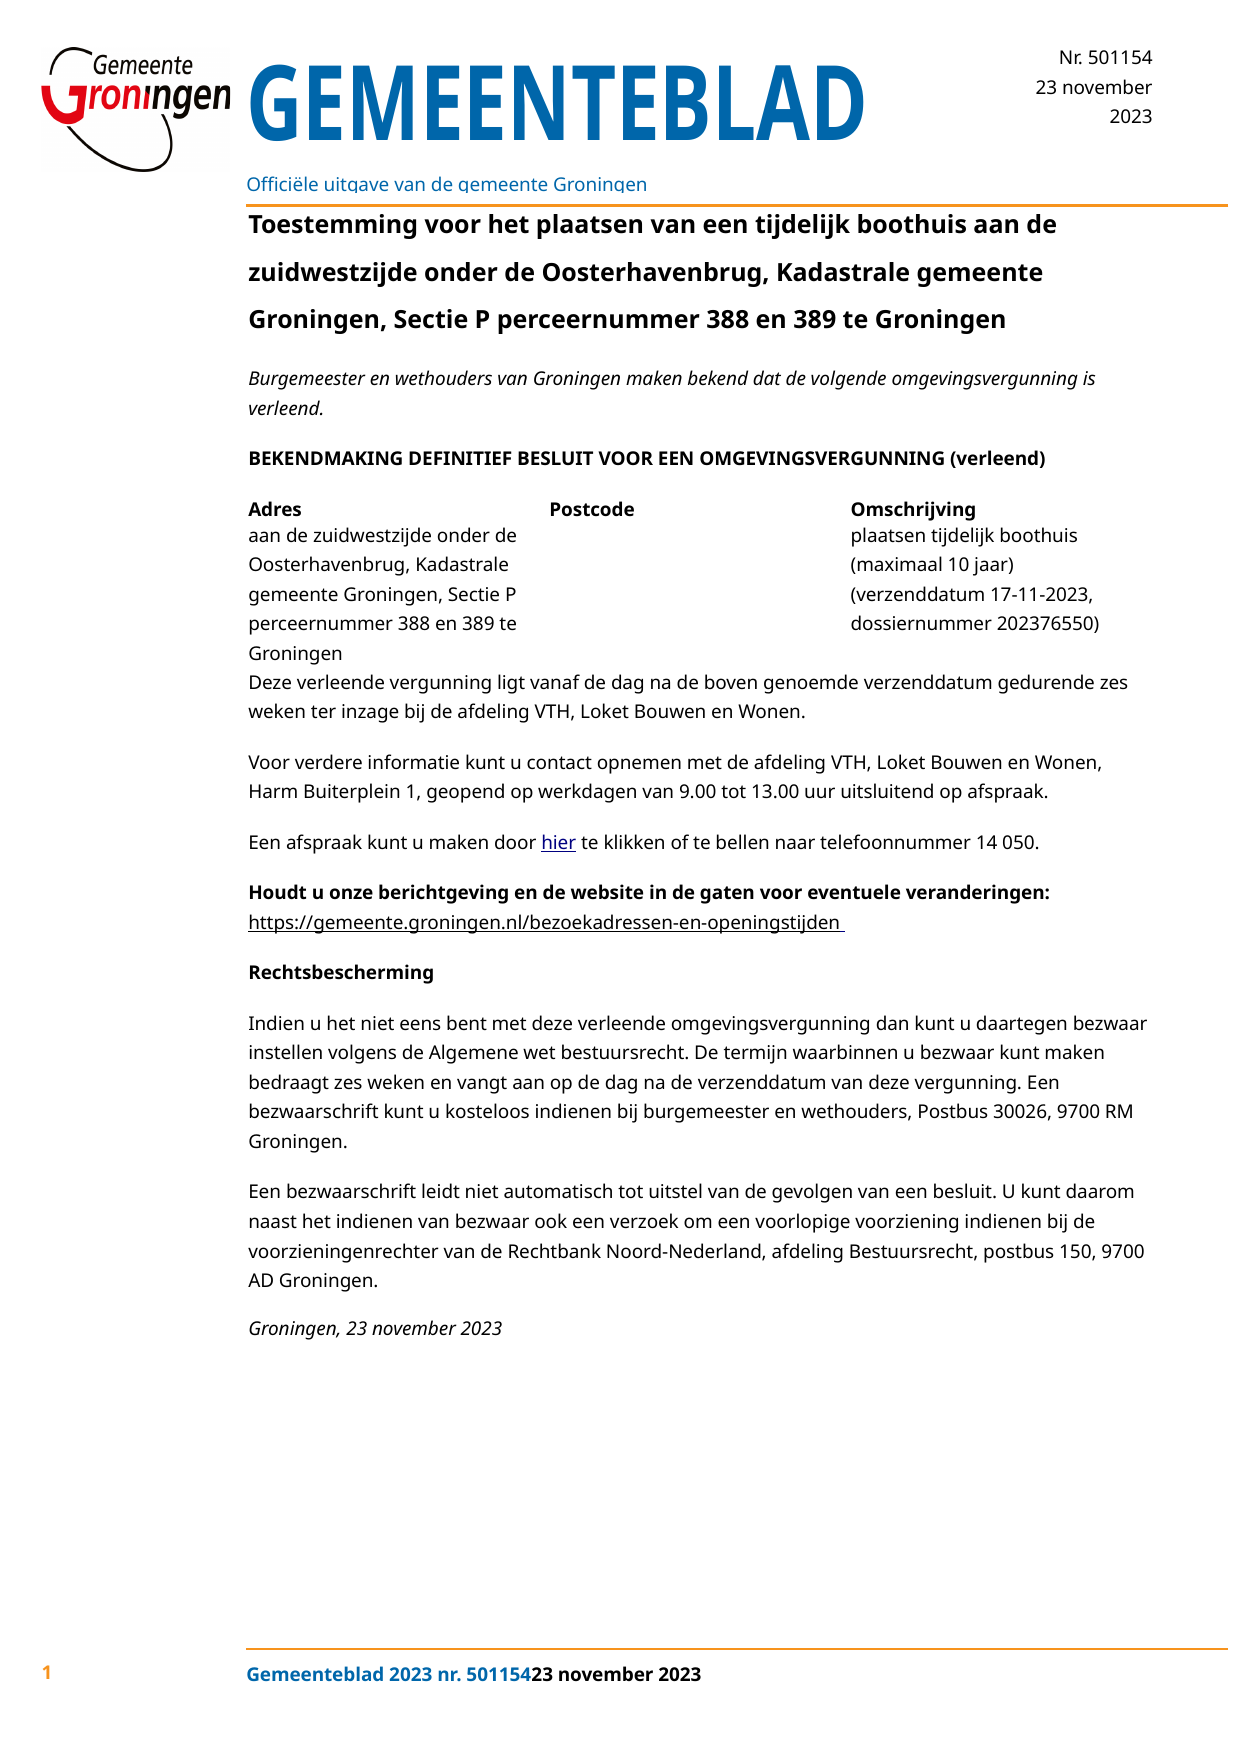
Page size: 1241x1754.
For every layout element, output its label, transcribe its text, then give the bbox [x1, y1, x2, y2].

text Toestemming voor het plaatsen van een tijdelijk boothuis aan de zuidwestzijde onder de Oosterhavenbrug, Kadastrale gemeente Groningen, Sectie P perceernummer 388 en 389 te Groningen [248, 207, 1152, 336]
text Indien u het niet eens bent met deze verleende omgevingsvergunning dan kunt u daartegen bezwaar instellen volgens de Algemene wet bestuursrecht. De termijn waarbinnen u bezwaar kunt maken bedraagt zes weken en vangt aan op de dag na de verzenddatum van deze vergunning. Een bezwaarschrift kunt u kosteloos indienen bij burgemeester en wethouders, Postbus 30026, 9700 RM Groningen. [248, 1010, 1152, 1154]
table_cell aan de zuidwestzijde onder de Oosterhavenbrug, Kadastrale gemeente Groningen, Sectie P perceernummer 388 en 389 te Groningen [248, 522, 549, 666]
table_header Postcode [549, 496, 850, 522]
text BEKENDMAKING DEFINITIEF BESLUIT VOOR EEN OMGEVINGSVERGUNNING (verleend) [248, 446, 1152, 471]
text Een afspraak kunt u maken door hier te klikken of te bellen naar telefoonnummer 14 050. [248, 829, 1152, 855]
text Deze verleende vergunning ligt vanaf de dag na de boven genoemde verzenddatum gedurende zes weken ter inzage bij de afdeling VTH, Loket Bouwen en Wonen. [248, 669, 1152, 724]
table_cell [549, 522, 850, 666]
text Burgemeester en wethouders van Groningen maken bekend dat de volgende omgevingsvergunning is verleend. [248, 366, 1152, 421]
table_header Adres [248, 496, 549, 522]
text Een bezwaarschrift leidt niet automatisch tot uitstel van de gevolgen van een besluit. U kunt daarom naast het indienen van bezwaar ook een verzoek om een voorlopige voorziening indienen bij de voorzieningenrechter van de Rechtbank Noord-Nederland, afdeling Bestuursrecht, postbus 150, 9700 AD Groningen. [248, 1179, 1152, 1293]
picture [41, 47, 231, 172]
text Rechtsbescherming [248, 959, 1152, 985]
text Voor verdere informatie kunt u contact opnemen met de afdeling VTH, Loket Bouwen en Wonen, Harm Buiterplein 1, geopend op werkdagen van 9.00 tot 13.00 uur uitsluitend op afspraak. [248, 749, 1152, 804]
text Houdt u onze berichtgeving en de website in de gaten voor eventuele veranderingen: https://gemeente.groningen.nl/bezoekadressen-en-openingstijden [248, 879, 1152, 935]
text Groningen, 23 november 2023 [248, 1315, 1152, 1341]
table_header Omschrijving [850, 496, 1152, 522]
table_cell plaatsen tijdelijk boothuis (maximaal 10 jaar) (verzenddatum 17-11-2023, dossiernummer 202376550) [850, 522, 1152, 666]
